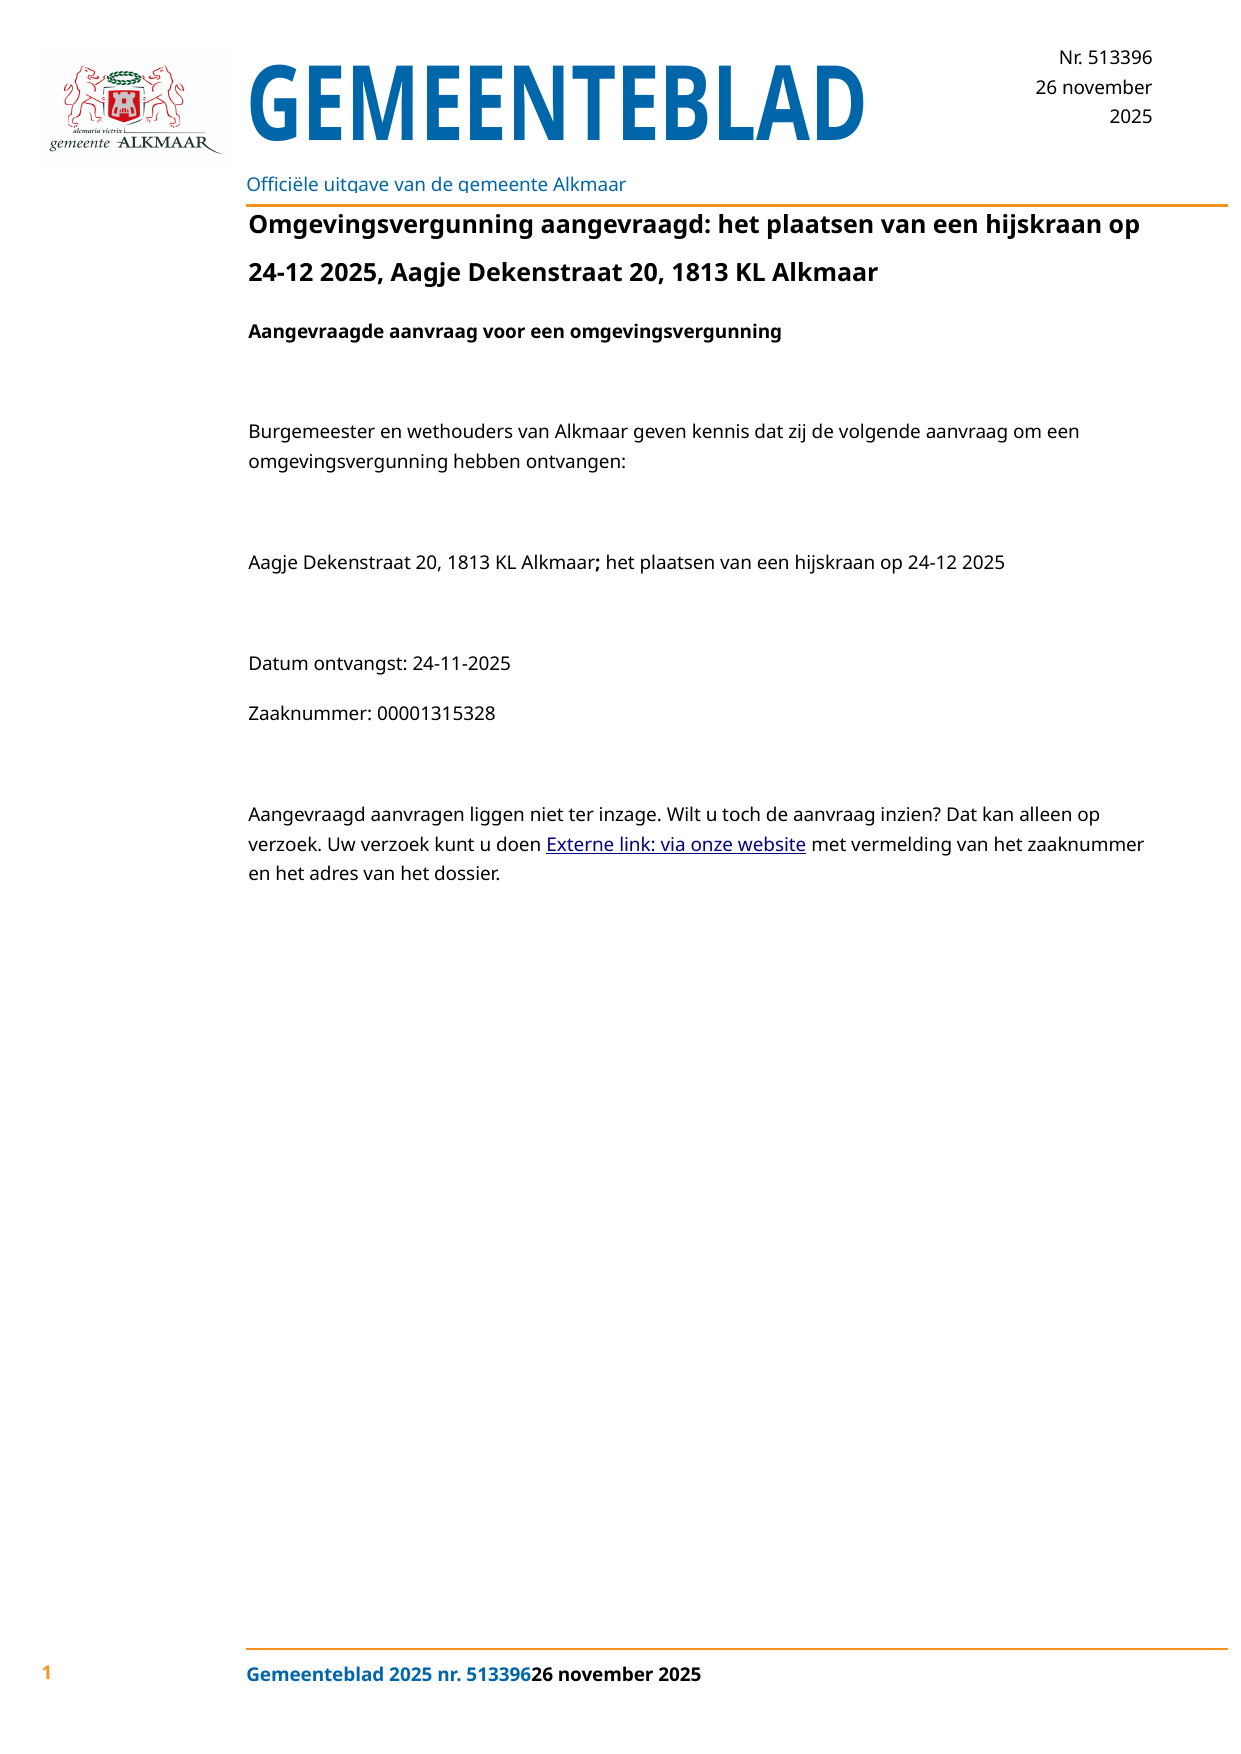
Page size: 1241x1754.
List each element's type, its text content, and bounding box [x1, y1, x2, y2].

text Burgemeester en wethouders van Alkmaar geven kennis dat zij de volgende aanvraag om een omgevingsvergunning hebben ontvangen: [248, 419, 1152, 474]
text Zaaknummer: 00001315328 [248, 700, 1152, 726]
text Aangevraagd aanvragen liggen niet ter inzage. Wilt u toch de aanvraag inzien? Dat kan alleen op verzoek. Uw verzoek kunt u doen Externe link: via onze website met vermelding van het zaaknummer en het adres van het dossier. [248, 801, 1152, 886]
picture [41, 47, 231, 172]
text Omgevingsvergunning aangevraagd: het plaatsen van een hijskraan op 24-12 2025, Aagje Dekenstraat 20, 1813 KL Alkmaar [248, 207, 1152, 288]
text Aangevraagde aanvraag voor een omgevingsvergunning [248, 318, 1152, 344]
text Aagje Dekenstraat 20, 1813 KL Alkmaar; het plaatsen van een hijskraan op 24-12 2025 [248, 549, 1152, 575]
text Datum ontvangst: 24-11-2025 [248, 650, 1152, 676]
